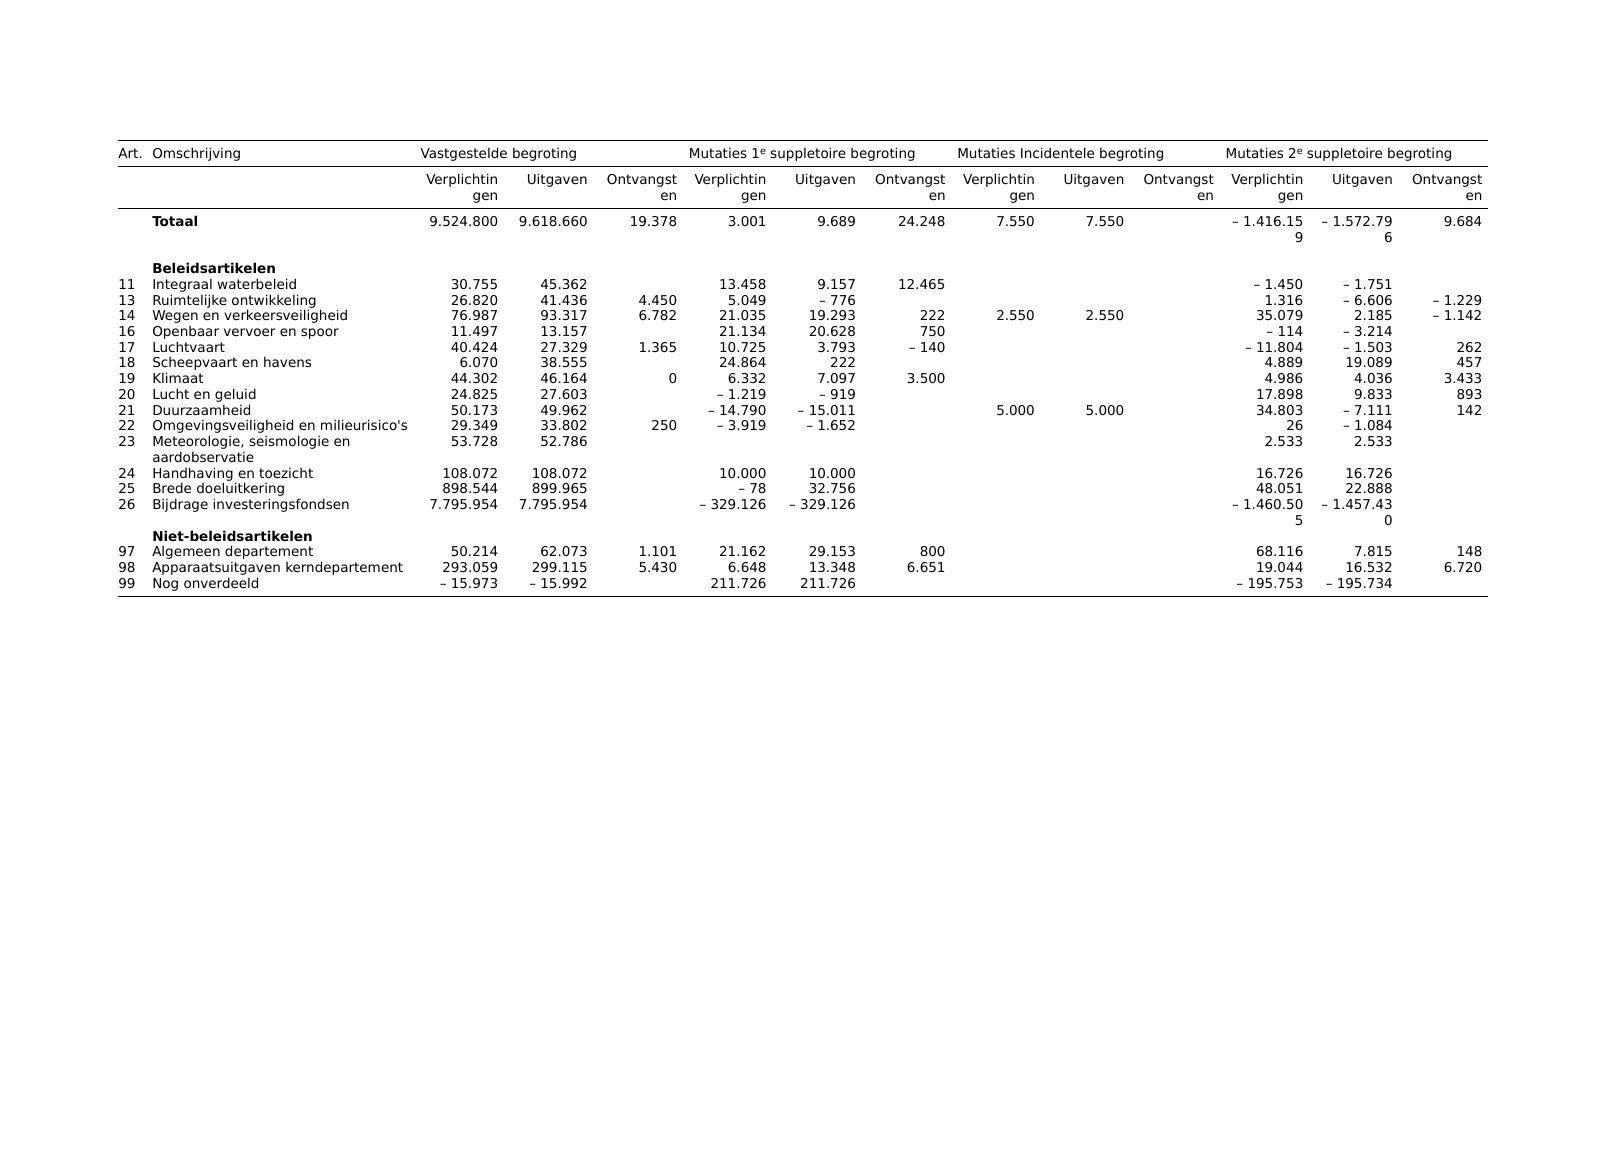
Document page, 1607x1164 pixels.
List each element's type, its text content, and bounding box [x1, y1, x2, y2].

table_cell 10.725 [683, 340, 772, 355]
table_cell [1130, 560, 1219, 576]
table_cell [1220, 261, 1309, 277]
table_header Art. [118, 141, 146, 166]
table_cell 898.544 [414, 481, 504, 497]
table_cell 7.550 [1041, 209, 1130, 245]
table_cell [1041, 261, 1130, 277]
table_cell 211.726 [683, 576, 772, 596]
table_cell – 1.450 [1220, 277, 1309, 292]
table_cell 250 [593, 418, 683, 434]
table_cell [1399, 277, 1488, 292]
table_cell – 1.751 [1309, 277, 1398, 292]
table_cell 7.795.954 [414, 497, 504, 528]
table_cell [1041, 277, 1130, 292]
table_cell 2.533 [1220, 434, 1309, 465]
table_cell 19 [118, 371, 146, 387]
table_cell 27.603 [504, 387, 593, 402]
table_cell 50.173 [414, 403, 504, 418]
table_cell 899.965 [504, 481, 593, 497]
table_cell [1041, 293, 1130, 308]
table_cell 76.987 [414, 308, 504, 324]
table_cell 222 [772, 355, 862, 371]
table_cell Handhaving en toezicht [146, 465, 414, 481]
table_cell Uitgaven [504, 167, 593, 208]
table_cell [1041, 560, 1130, 576]
table_cell 34.803 [1220, 403, 1309, 418]
table_cell [1309, 261, 1398, 277]
table_cell [951, 418, 1041, 434]
table_cell 14 [118, 308, 146, 324]
table_cell [1130, 387, 1219, 402]
table_cell [1041, 434, 1130, 465]
table_cell [146, 245, 414, 261]
table_cell 97 [118, 544, 146, 560]
table_cell [1130, 465, 1219, 481]
table_cell [1399, 245, 1488, 261]
table_cell [1041, 481, 1130, 497]
table_cell [1130, 209, 1219, 245]
table_cell [1041, 340, 1130, 355]
table_cell [1130, 434, 1219, 465]
table_cell 9.689 [772, 209, 862, 245]
table_cell – 1.229 [1399, 293, 1488, 308]
table_cell 19.293 [772, 308, 862, 324]
table_cell – 919 [772, 387, 862, 402]
table_cell [1399, 481, 1488, 497]
table_cell [951, 481, 1041, 497]
table_cell – 1.652 [772, 418, 862, 434]
table_cell [951, 528, 1041, 544]
table_cell – 15.973 [414, 576, 504, 596]
table_cell 52.786 [504, 434, 593, 465]
table_cell [1041, 528, 1130, 544]
table_cell Uitgaven [1041, 167, 1130, 208]
table_cell Nog onverdeeld [146, 576, 414, 596]
table_cell 12.465 [862, 277, 951, 292]
table_cell – 1.457.430 [1309, 497, 1398, 528]
table_cell [772, 245, 862, 261]
table_cell [1130, 497, 1219, 528]
table_cell 49.962 [504, 403, 593, 418]
table_cell 222 [862, 308, 951, 324]
table_cell 35.079 [1220, 308, 1309, 324]
table_cell [1399, 528, 1488, 544]
table_cell – 3.214 [1309, 324, 1398, 339]
table_cell 4.450 [593, 293, 683, 308]
table_cell 44.302 [414, 371, 504, 387]
table_cell 211.726 [772, 576, 862, 596]
table_cell [593, 434, 683, 465]
table_cell 893 [1399, 387, 1488, 402]
table_cell 16 [118, 324, 146, 339]
table_cell 19.044 [1220, 560, 1309, 576]
table_cell 6.782 [593, 308, 683, 324]
table_cell [1130, 528, 1219, 544]
table_cell [1399, 465, 1488, 481]
table_cell – 11.804 [1220, 340, 1309, 355]
table_cell Totaal [146, 209, 414, 245]
table_cell 3.500 [862, 371, 951, 387]
table_cell [1130, 576, 1219, 596]
table_cell [1309, 245, 1398, 261]
table_cell [862, 434, 951, 465]
table_cell [862, 261, 951, 277]
table_cell [593, 576, 683, 596]
table_cell Niet-beleidsartikelen [146, 528, 414, 544]
table_cell [862, 418, 951, 434]
table_cell [862, 387, 951, 402]
table_cell Uitgaven [772, 167, 862, 208]
table_cell 19.089 [1309, 355, 1398, 371]
table_cell 11 [118, 277, 146, 292]
table_cell 0 [593, 371, 683, 387]
table_cell [1130, 481, 1219, 497]
table_cell 108.072 [414, 465, 504, 481]
table_cell [1041, 324, 1130, 339]
table_cell [951, 371, 1041, 387]
table_cell [1399, 434, 1488, 465]
table_cell – 1.084 [1309, 418, 1398, 434]
table_cell 22.888 [1309, 481, 1398, 497]
table_header Vastgestelde begroting [414, 141, 683, 166]
table_cell – 15.992 [504, 576, 593, 596]
table_cell 29.349 [414, 418, 504, 434]
table_cell 7.815 [1309, 544, 1398, 560]
table_cell 21.134 [683, 324, 772, 339]
table_cell [414, 261, 504, 277]
table_cell Wegen en verkeersveiligheid [146, 308, 414, 324]
table_cell Brede doeluitkering [146, 481, 414, 497]
table_cell [951, 245, 1041, 261]
table_cell 16.726 [1220, 465, 1309, 481]
table_cell [1130, 371, 1219, 387]
table_cell [1220, 245, 1309, 261]
table_cell [118, 528, 146, 544]
table_cell 25 [118, 481, 146, 497]
table_cell [118, 261, 146, 277]
table_cell 9.524.800 [414, 209, 504, 245]
table_cell [951, 465, 1041, 481]
table_cell Meteorologie, seismologie en aardobservatie [146, 434, 414, 465]
table_cell [1130, 340, 1219, 355]
table_cell 1.316 [1220, 293, 1309, 308]
table_cell Openbaar vervoer en spoor [146, 324, 414, 339]
table_cell [1130, 261, 1219, 277]
table_cell Beleidsartikelen [146, 261, 414, 277]
table_cell 2.550 [1041, 308, 1130, 324]
table_cell [593, 497, 683, 528]
table_cell 68.116 [1220, 544, 1309, 560]
table_cell 9.684 [1399, 209, 1488, 245]
table_cell – 6.606 [1309, 293, 1398, 308]
table_cell 9.618.660 [504, 209, 593, 245]
table_cell [683, 528, 772, 544]
table_cell 24.864 [683, 355, 772, 371]
table_cell 27.329 [504, 340, 593, 355]
table_cell [118, 167, 146, 208]
table_cell [593, 355, 683, 371]
table_cell 9.833 [1309, 387, 1398, 402]
table_cell – 78 [683, 481, 772, 497]
table_cell – 776 [772, 293, 862, 308]
table_cell 40.424 [414, 340, 504, 355]
table_cell Verplichtingen [1220, 167, 1309, 208]
table_cell [1130, 293, 1219, 308]
table_cell [862, 465, 951, 481]
table_cell 457 [1399, 355, 1488, 371]
table_cell Klimaat [146, 371, 414, 387]
table_cell [1041, 544, 1130, 560]
table_cell 4.986 [1220, 371, 1309, 387]
table_cell 3.001 [683, 209, 772, 245]
table_cell 148 [1399, 544, 1488, 560]
table_cell 6.070 [414, 355, 504, 371]
table_cell – 14.790 [683, 403, 772, 418]
table_cell 26.820 [414, 293, 504, 308]
table_cell [862, 245, 951, 261]
table_cell 32.756 [772, 481, 862, 497]
table_cell [951, 355, 1041, 371]
table_cell [593, 528, 683, 544]
table_cell 299.115 [504, 560, 593, 576]
table_cell [1309, 528, 1398, 544]
table_cell [504, 261, 593, 277]
table_cell 93.317 [504, 308, 593, 324]
table_cell – 329.126 [683, 497, 772, 528]
table_cell Verplichtingen [951, 167, 1041, 208]
table_cell 13.348 [772, 560, 862, 576]
table_cell [1041, 355, 1130, 371]
table_cell [862, 528, 951, 544]
table_cell 18 [118, 355, 146, 371]
table_header Omschrijving [146, 141, 414, 166]
table_cell 750 [862, 324, 951, 339]
table_cell [1130, 277, 1219, 292]
table_cell [1041, 497, 1130, 528]
table_cell 62.073 [504, 544, 593, 560]
table_cell [1130, 418, 1219, 434]
table_cell [951, 434, 1041, 465]
table_cell [683, 261, 772, 277]
table_cell 7.097 [772, 371, 862, 387]
table_cell 26 [1220, 418, 1309, 434]
table_cell [1399, 418, 1488, 434]
table_cell Ontvangsten [862, 167, 951, 208]
table_cell [1399, 497, 1488, 528]
table_cell 21.035 [683, 308, 772, 324]
table_cell [1130, 544, 1219, 560]
table_cell Scheepvaart en havens [146, 355, 414, 371]
table_cell [1130, 403, 1219, 418]
table_cell 7.550 [951, 209, 1041, 245]
table_cell [772, 528, 862, 544]
table_cell [862, 481, 951, 497]
table_cell Bijdrage investeringsfondsen [146, 497, 414, 528]
table_cell 2.550 [951, 308, 1041, 324]
table_cell [593, 403, 683, 418]
table_cell 10.000 [683, 465, 772, 481]
table_cell Algemeen departement [146, 544, 414, 560]
table_cell [1220, 528, 1309, 544]
table_cell 21 [118, 403, 146, 418]
table_cell 4.889 [1220, 355, 1309, 371]
table_cell 48.051 [1220, 481, 1309, 497]
table_cell [593, 465, 683, 481]
table_cell 29.153 [772, 544, 862, 560]
table_cell Luchtvaart [146, 340, 414, 355]
table_cell 5.430 [593, 560, 683, 576]
table_cell 5.000 [951, 403, 1041, 418]
table_cell 13 [118, 293, 146, 308]
table_cell [1130, 355, 1219, 371]
table_cell Apparaatsuitgaven kerndepartement [146, 560, 414, 576]
table_header Mutaties 1e suppletoire begroting [683, 141, 951, 166]
table_cell – 329.126 [772, 497, 862, 528]
table_cell – 1.219 [683, 387, 772, 402]
table_cell – 1.416.159 [1220, 209, 1309, 245]
table_cell [951, 560, 1041, 576]
table_cell [951, 340, 1041, 355]
table_cell 24.825 [414, 387, 504, 402]
table_header Mutaties Incidentele begroting [951, 141, 1219, 166]
table_cell Ruimtelijke ontwikkeling [146, 293, 414, 308]
table_cell – 3.919 [683, 418, 772, 434]
table_cell [683, 245, 772, 261]
table_cell [1399, 576, 1488, 596]
table_cell – 15.011 [772, 403, 862, 418]
table_cell 30.755 [414, 277, 504, 292]
table_cell [1041, 387, 1130, 402]
table_cell 5.000 [1041, 403, 1130, 418]
table_cell Ontvangsten [1130, 167, 1219, 208]
table_cell 108.072 [504, 465, 593, 481]
table_cell [593, 277, 683, 292]
table_cell – 1.142 [1399, 308, 1488, 324]
table_cell [118, 209, 146, 245]
table_cell [504, 528, 593, 544]
table_cell [683, 434, 772, 465]
table_cell 6.720 [1399, 560, 1488, 576]
table_cell [951, 261, 1041, 277]
table_cell [862, 403, 951, 418]
table_cell 13.458 [683, 277, 772, 292]
table_cell – 1.460.505 [1220, 497, 1309, 528]
table_cell 9.157 [772, 277, 862, 292]
table_cell 17 [118, 340, 146, 355]
table_cell 98 [118, 560, 146, 576]
table_cell 41.436 [504, 293, 593, 308]
table_cell 11.497 [414, 324, 504, 339]
table_cell 23 [118, 434, 146, 465]
table_cell – 114 [1220, 324, 1309, 339]
table_cell 46.164 [504, 371, 593, 387]
table_cell 262 [1399, 340, 1488, 355]
table_cell [951, 544, 1041, 560]
table_cell [593, 245, 683, 261]
table_cell [593, 387, 683, 402]
table_cell [772, 261, 862, 277]
table_cell [862, 576, 951, 596]
table_cell [951, 324, 1041, 339]
table_cell [1041, 245, 1130, 261]
table_cell [118, 245, 146, 261]
table_cell [951, 293, 1041, 308]
table_cell – 1.572.796 [1309, 209, 1398, 245]
table_cell [1130, 308, 1219, 324]
table_cell [1399, 261, 1488, 277]
table_cell [772, 434, 862, 465]
table_cell 53.728 [414, 434, 504, 465]
table_cell [504, 245, 593, 261]
table_cell [1041, 465, 1130, 481]
table_cell 22 [118, 418, 146, 434]
table_cell [414, 245, 504, 261]
table_header Mutaties 2e suppletoire begroting [1220, 141, 1488, 166]
table_cell [414, 528, 504, 544]
table_cell [862, 355, 951, 371]
table_cell [593, 481, 683, 497]
table_cell [1041, 418, 1130, 434]
table_cell 142 [1399, 403, 1488, 418]
table_cell 1.365 [593, 340, 683, 355]
table_cell 24.248 [862, 209, 951, 245]
table_cell 6.648 [683, 560, 772, 576]
table_cell [1130, 324, 1219, 339]
table_cell 21.162 [683, 544, 772, 560]
table_cell [951, 576, 1041, 596]
table_cell [1399, 324, 1488, 339]
table_cell Ontvangsten [1399, 167, 1488, 208]
table_cell 2.533 [1309, 434, 1398, 465]
table_cell 19.378 [593, 209, 683, 245]
table_cell 6.332 [683, 371, 772, 387]
table_cell [951, 277, 1041, 292]
table_cell 45.362 [504, 277, 593, 292]
table_cell 50.214 [414, 544, 504, 560]
table_cell – 140 [862, 340, 951, 355]
table_cell 99 [118, 576, 146, 596]
table_cell [1041, 371, 1130, 387]
table_cell 10.000 [772, 465, 862, 481]
table_cell 293.059 [414, 560, 504, 576]
table_cell 33.802 [504, 418, 593, 434]
table_cell Ontvangsten [593, 167, 683, 208]
table_cell 17.898 [1220, 387, 1309, 402]
table_cell Lucht en geluid [146, 387, 414, 402]
table_cell Duurzaamheid [146, 403, 414, 418]
table_cell 3.793 [772, 340, 862, 355]
table_cell 20 [118, 387, 146, 402]
table_cell 20.628 [772, 324, 862, 339]
table_cell 2.185 [1309, 308, 1398, 324]
table_cell Uitgaven [1309, 167, 1398, 208]
table_cell 26 [118, 497, 146, 528]
table_cell [146, 167, 414, 208]
table_cell 13.157 [504, 324, 593, 339]
table_cell [593, 324, 683, 339]
table_cell 5.049 [683, 293, 772, 308]
table_cell Verplichtingen [683, 167, 772, 208]
table_cell [862, 293, 951, 308]
table_cell [593, 261, 683, 277]
table_cell – 7.111 [1309, 403, 1398, 418]
table_cell Omgevingsveiligheid en milieurisico's [146, 418, 414, 434]
table_cell 3.433 [1399, 371, 1488, 387]
table_cell [951, 497, 1041, 528]
table_cell [862, 497, 951, 528]
table_cell 38.555 [504, 355, 593, 371]
table_cell – 1.503 [1309, 340, 1398, 355]
table_cell 24 [118, 465, 146, 481]
table_cell 4.036 [1309, 371, 1398, 387]
table_cell 16.532 [1309, 560, 1398, 576]
table_cell 1.101 [593, 544, 683, 560]
table_cell 800 [862, 544, 951, 560]
table_cell 16.726 [1309, 465, 1398, 481]
table_cell [1130, 245, 1219, 261]
table_cell 7.795.954 [504, 497, 593, 528]
table_cell 6.651 [862, 560, 951, 576]
table_cell Verplichtingen [414, 167, 504, 208]
table_cell [951, 387, 1041, 402]
table_cell [1041, 576, 1130, 596]
table_cell Integraal waterbeleid [146, 277, 414, 292]
table_cell – 195.753 [1220, 576, 1309, 596]
table_cell – 195.734 [1309, 576, 1398, 596]
